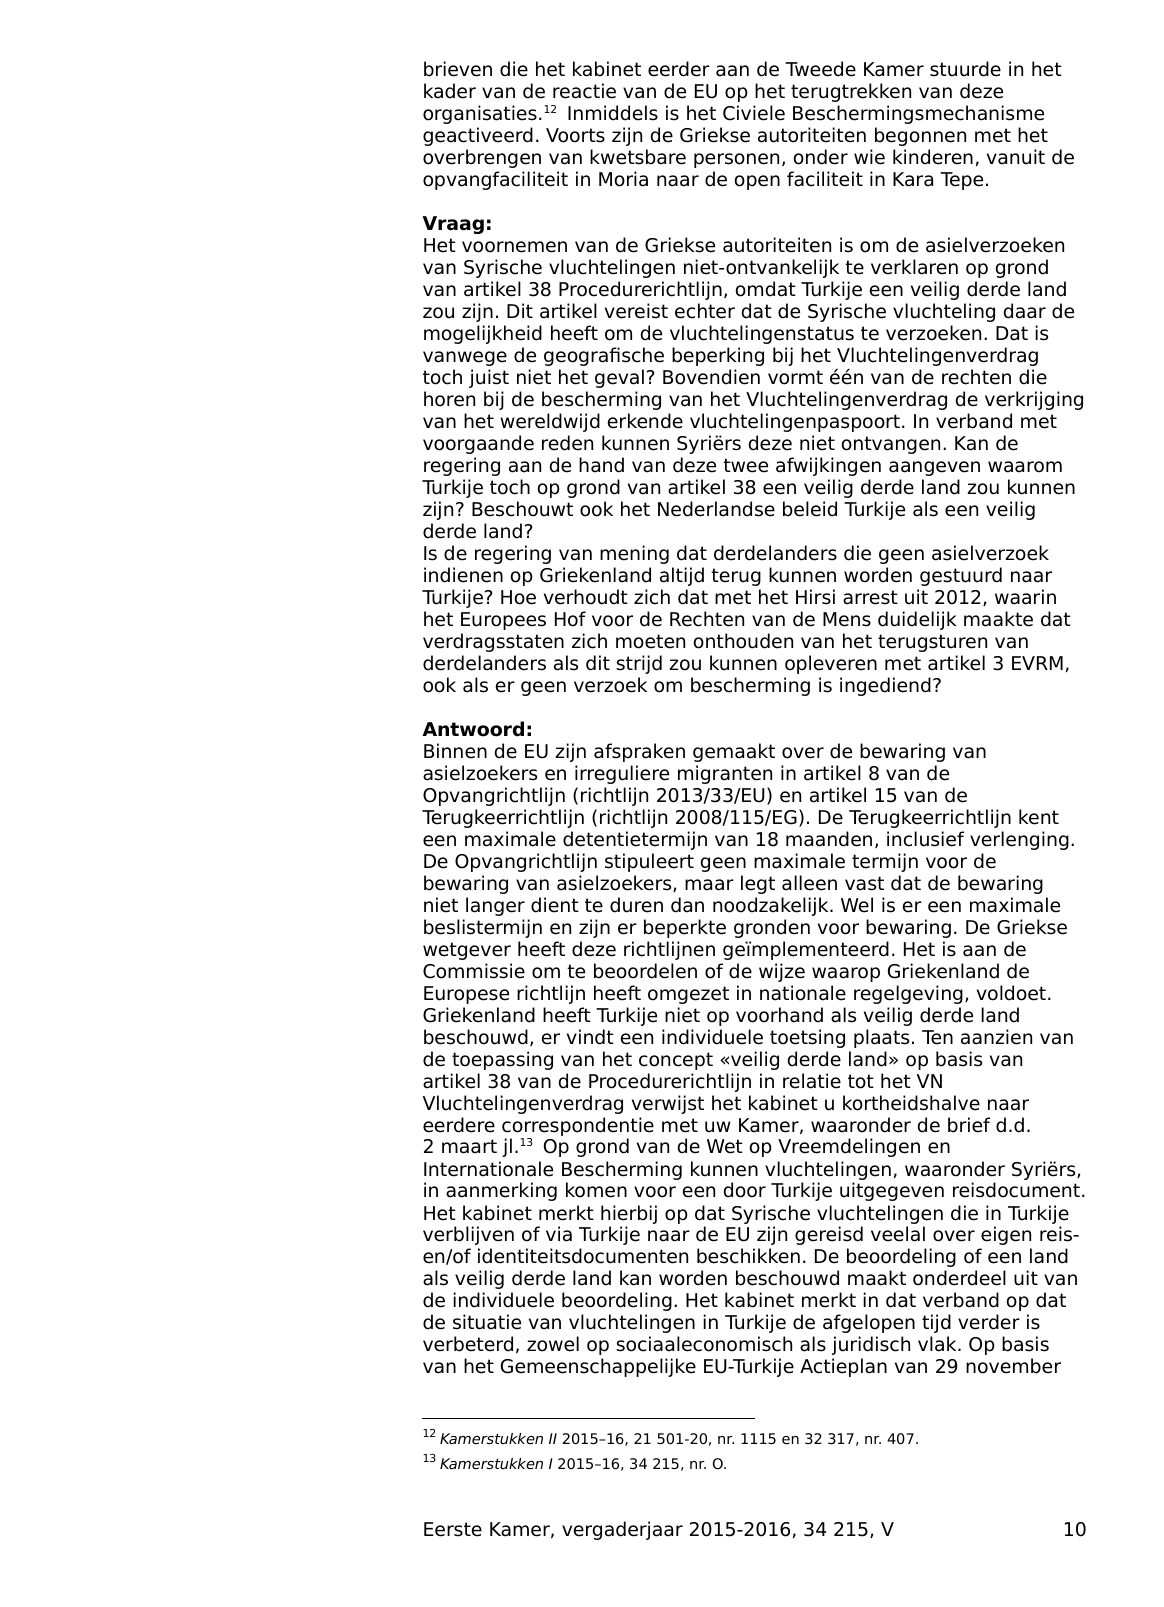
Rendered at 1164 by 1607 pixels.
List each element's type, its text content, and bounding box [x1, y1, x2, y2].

text Griekenland heeft Turkije niet op voorhand als veilig derde land beschouwd, er vindt een individuele toetsing plaats. Ten aanzien van de toepassing van het concept «veilig derde land» op basis van artikel 38 van de Procedurerichtlijn in relatie tot het VN Vluchtelingenverdrag verwijst het kabinet u kortheidshalve naar eerdere correspondentie met uw Kamer, waaronder de brief d.d. 2 maart jl. Op grond van de Wet op Vreemdelingen en Internationale Bescherming kunnen vluchtelingen, waaronder Syriërs, in aanmerking komen voor een door Turkije uitgegeven reisdocument. Het kabinet merkt hierbij op dat Syrische vluchtelingen die in Turkije verblijven of via Turkije naar de EU zijn gereisd veelal over eigen reis- en/of identiteitsdocumenten beschikken. De beoordeling of een land als veilig derde land kan worden beschouwd maakt onderdeel uit van de individuele beoordeling. Het kabinet merkt in dat verband op dat de situatie van vluchtelingen in Turkije de afgelopen tijd verder is verbeterd, zowel op sociaaleconomisch als juridisch vlak. Op basis van het Gemeenschappelijke EU-Turkije Actieplan van 29 november [422, 1004, 1087, 1378]
text Het voornemen van de Griekse autoriteiten is om de asielverzoeken van Syrische vluchtelingen niet-ontvankelijk te verklaren op grond van artikel 38 Procedurerichtlijn, omdat Turkije een veilig derde land zou zijn. Dit artikel vereist echter dat de Syrische vluchteling daar de mogelijkheid heeft om de vluchtelingenstatus te verzoeken. Dat is vanwege de geografische beperking bij het Vluchtelingenverdrag toch juist niet het geval? Bovendien vormt één van de rechten die horen bij de bescherming van het Vluchtelingenverdrag de verkrijging van het wereldwijd erkende vluchtelingenpaspoort. In verband met voorgaande reden kunnen Syriërs deze niet ontvangen. Kan de regering aan de hand van deze twee afwijkingen aangeven waarom Turkije toch op grond van artikel 38 een veilig derde land zou kunnen zijn? Beschouwt ook het Nederlandse beleid Turkije als een veilig derde land? [422, 235, 1087, 543]
text Binnen de EU zijn afspraken gemaakt over de bewaring van asielzoekers en irreguliere migranten in artikel 8 van de Opvangrichtlijn (richtlijn 2013/33/EU) en artikel 15 van de Terugkeerrichtlijn (richtlijn 2008/115/EG). De Terugkeerrichtlijn kent een maximale detentietermijn van 18 maanden, inclusief verlenging. De Opvangrichtlijn stipuleert geen maximale termijn voor de bewaring van asielzoekers, maar legt alleen vast dat de bewaring niet langer dient te duren dan noodzakelijk. Wel is er een maximale beslistermijn en zijn er beperkte gronden voor bewaring. De Griekse wetgever heeft deze richtlijnen geïmplementeerd. Het is aan de Commissie om te beoordelen of de wijze waarop Griekenland de Europese richtlijn heeft omgezet in nationale regelgeving, voldoet. [422, 741, 1087, 1004]
text Kamerstukken II 2015–16, 21 501-20, nr. 1115 en 32 317, nr. 407. [422, 1427, 1087, 1449]
text brieven die het kabinet eerder aan de Tweede Kamer stuurde in het kader van de reactie van de EU op het terugtrekken van deze organisaties. Inmiddels is het Civiele Beschermingsmechanisme geactiveerd. Voorts zijn de Griekse autoriteiten begonnen met het overbrengen van kwetsbare personen, onder wie kinderen, vanuit de opvangfaciliteit in Moria naar de open faciliteit in Kara Tepe. [422, 59, 1087, 191]
text Kamerstukken I 2015–16, 34 215, nr. O. [422, 1452, 1087, 1474]
text Is de regering van mening dat derdelanders die geen asielverzoek indienen op Griekenland altijd terug kunnen worden gestuurd naar Turkije? Hoe verhoudt zich dat met het Hirsi arrest uit 2012, waarin het Europees Hof voor de Rechten van de Mens duidelijk maakte dat verdragsstaten zich moeten onthouden van het terugsturen van derdelanders als dit strijd zou kunnen opleveren met artikel 3 EVRM, ook als er geen verzoek om bescherming is ingediend? [422, 543, 1087, 697]
text Antwoord: [422, 719, 1087, 741]
text Vraag: [422, 213, 1087, 235]
